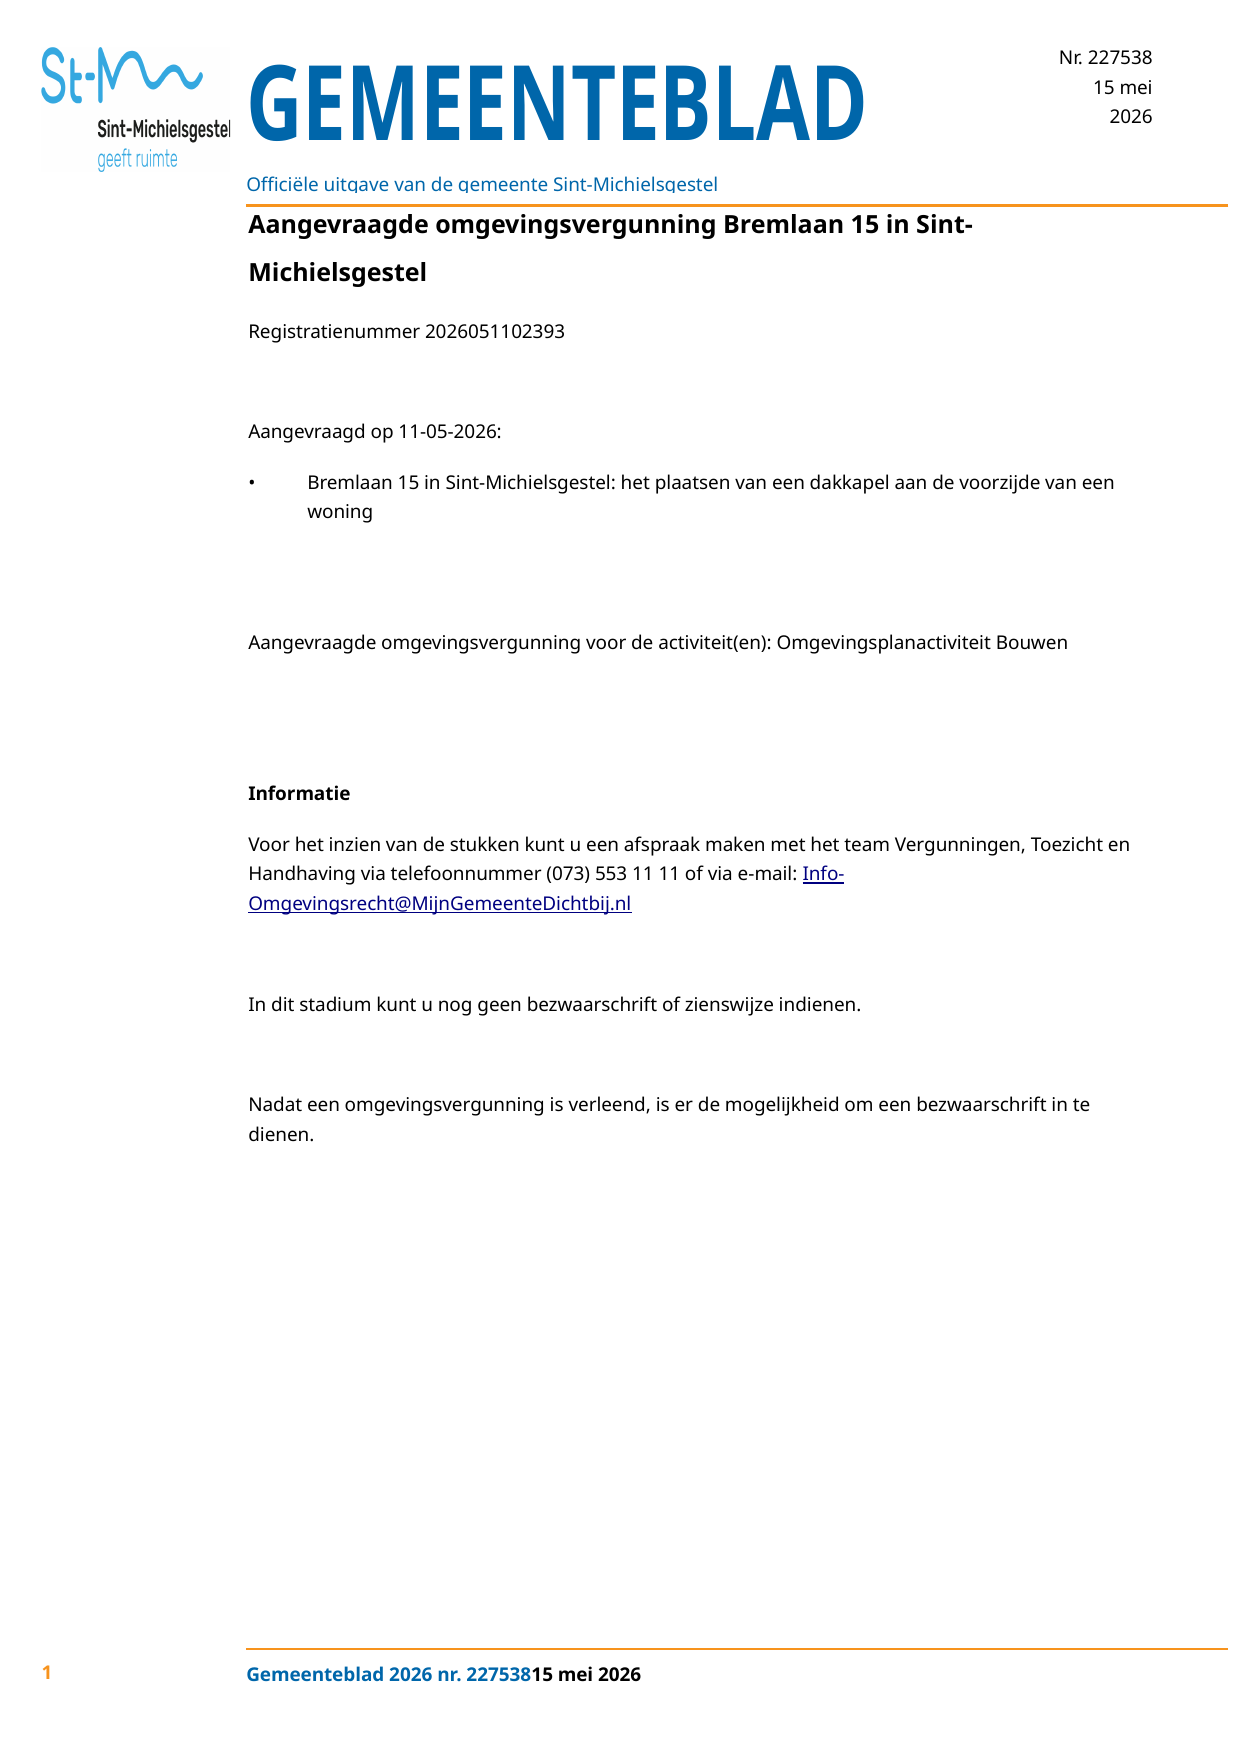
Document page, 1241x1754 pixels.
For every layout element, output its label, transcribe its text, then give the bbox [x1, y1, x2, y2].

text In dit stadium kunt u nog geen bezwaarschrift of zienswijze indienen. [248, 991, 1152, 1017]
text Aangevraagd op 11-05-2026: [248, 419, 1152, 444]
picture [41, 47, 231, 172]
text Informatie [248, 780, 1152, 806]
text Voor het inzien van de stukken kunt u een afspraak maken met het team Vergunningen, Toezicht en Handhaving via telefoonnummer (073) 553 11 11 of via e-mail: Info-Omgevingsrecht@MijnGemeenteDichtbij.nl [248, 831, 1152, 916]
text Aangevraagde omgevingsvergunning voor de activiteit(en): Omgevingsplanactiviteit Bouwen [248, 629, 1152, 655]
text Aangevraagde omgevingsvergunning Bremlaan 15 in Sint-Michielsgestel [248, 207, 1152, 288]
text Nadat een omgevingsvergunning is verleend, is er de mogelijkheid om een bezwaarschrift in te dienen. [248, 1092, 1152, 1147]
list Bremlaan 15 in Sint-Michielsgestel: het plaatsen van een dakkapel aan de voorzijde van een woning [248, 469, 1152, 524]
text Registratienummer 2026051102393 [248, 318, 1152, 344]
